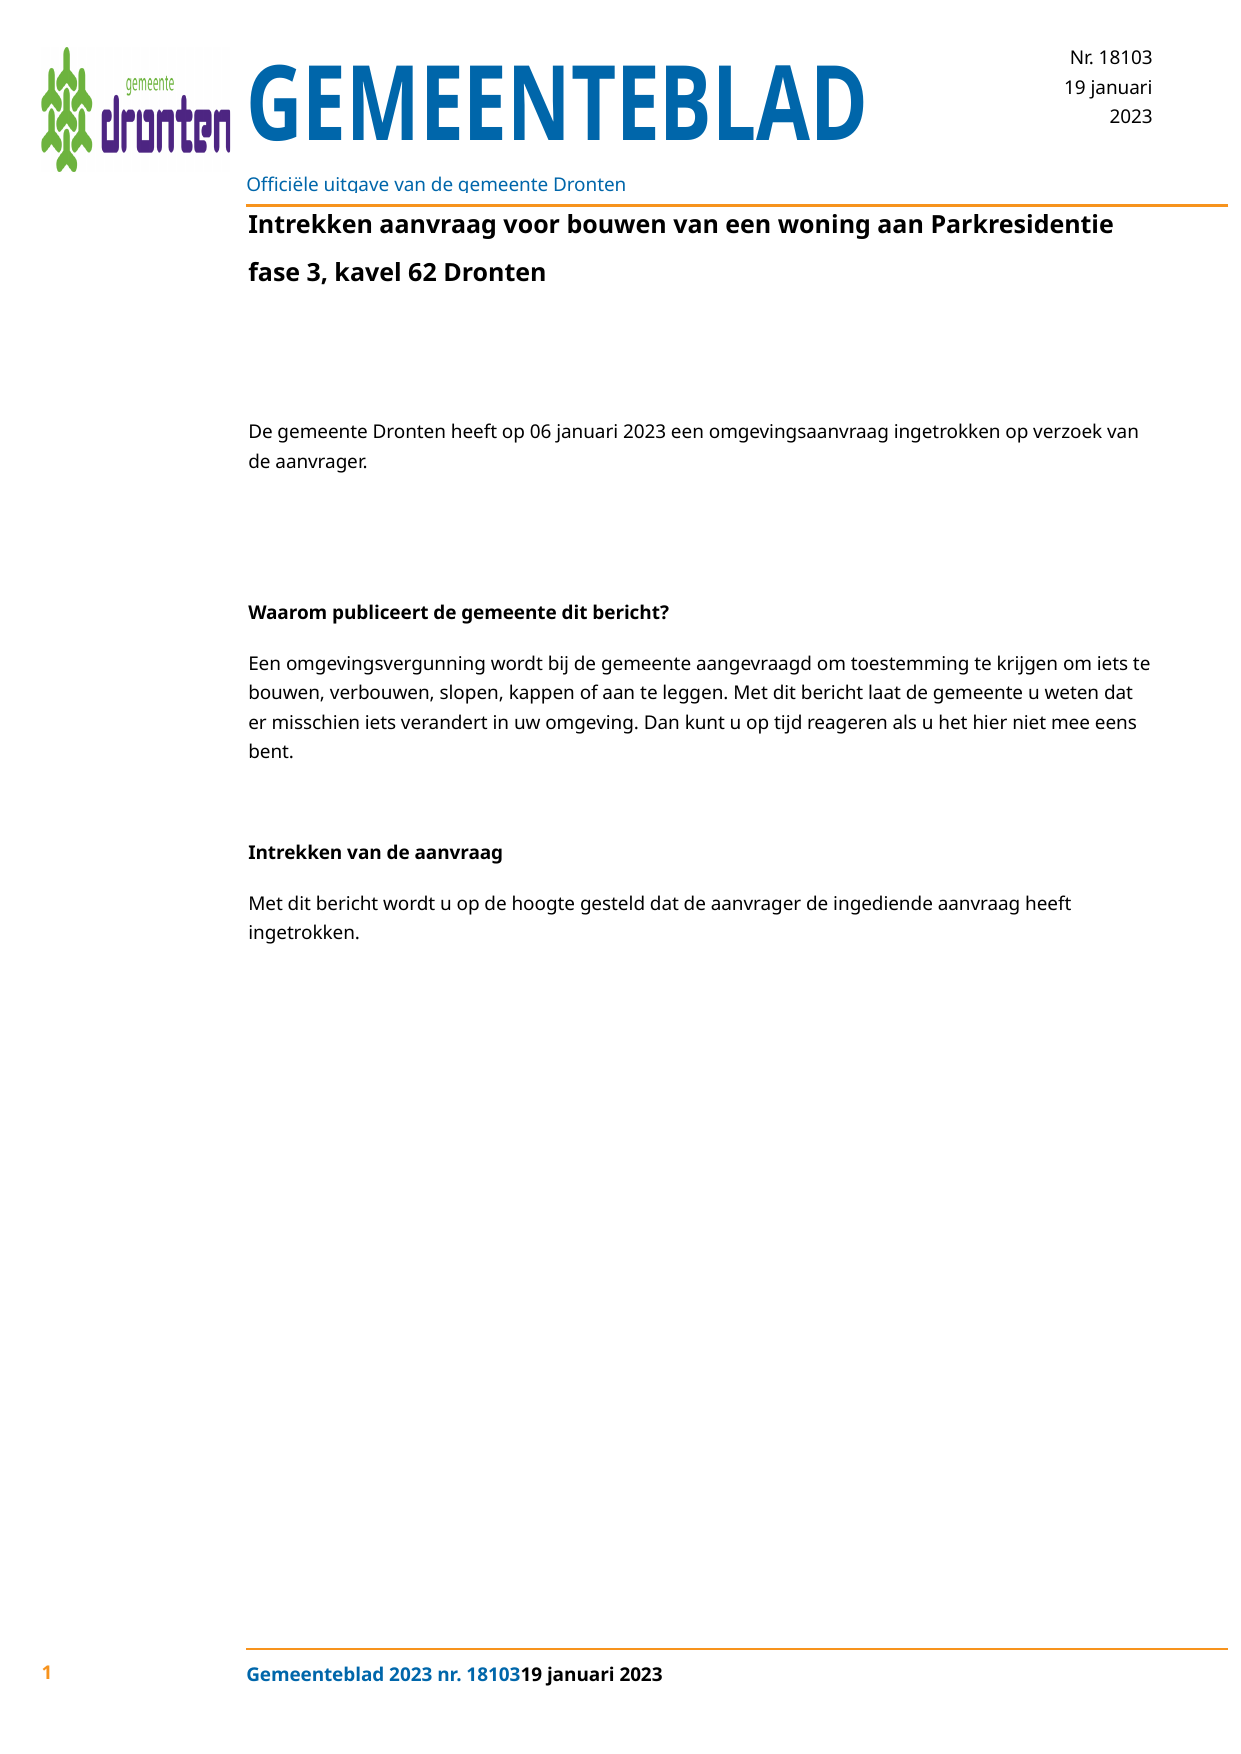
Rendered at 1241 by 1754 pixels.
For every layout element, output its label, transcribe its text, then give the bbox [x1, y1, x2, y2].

text Intrekken aanvraag voor bouwen van een woning aan Parkresidentie fase 3, kavel 62 Dronten [248, 207, 1152, 288]
text Intrekken van de aanvraag [248, 839, 1152, 865]
text Een omgevingsvergunning wordt bij de gemeente aangevraagd om toestemming te krijgen om iets te bouwen, verbouwen, slopen, kappen of aan te leggen. Met dit bericht laat de gemeente u weten dat er misschien iets verandert in uw omgeving. Dan kunt u op tijd reageren als u het hier niet mee eens bent. [248, 650, 1152, 764]
text Waarom publiceert de gemeente dit bericht? [248, 599, 1152, 625]
picture [41, 47, 231, 172]
text De gemeente Dronten heeft op 06 januari 2023 een omgevingsaanvraag ingetrokken op verzoek van de aanvrager. [248, 419, 1152, 474]
text Met dit bericht wordt u op de hoogte gesteld dat de aanvrager de ingediende aanvraag heeft ingetrokken. [248, 890, 1152, 945]
